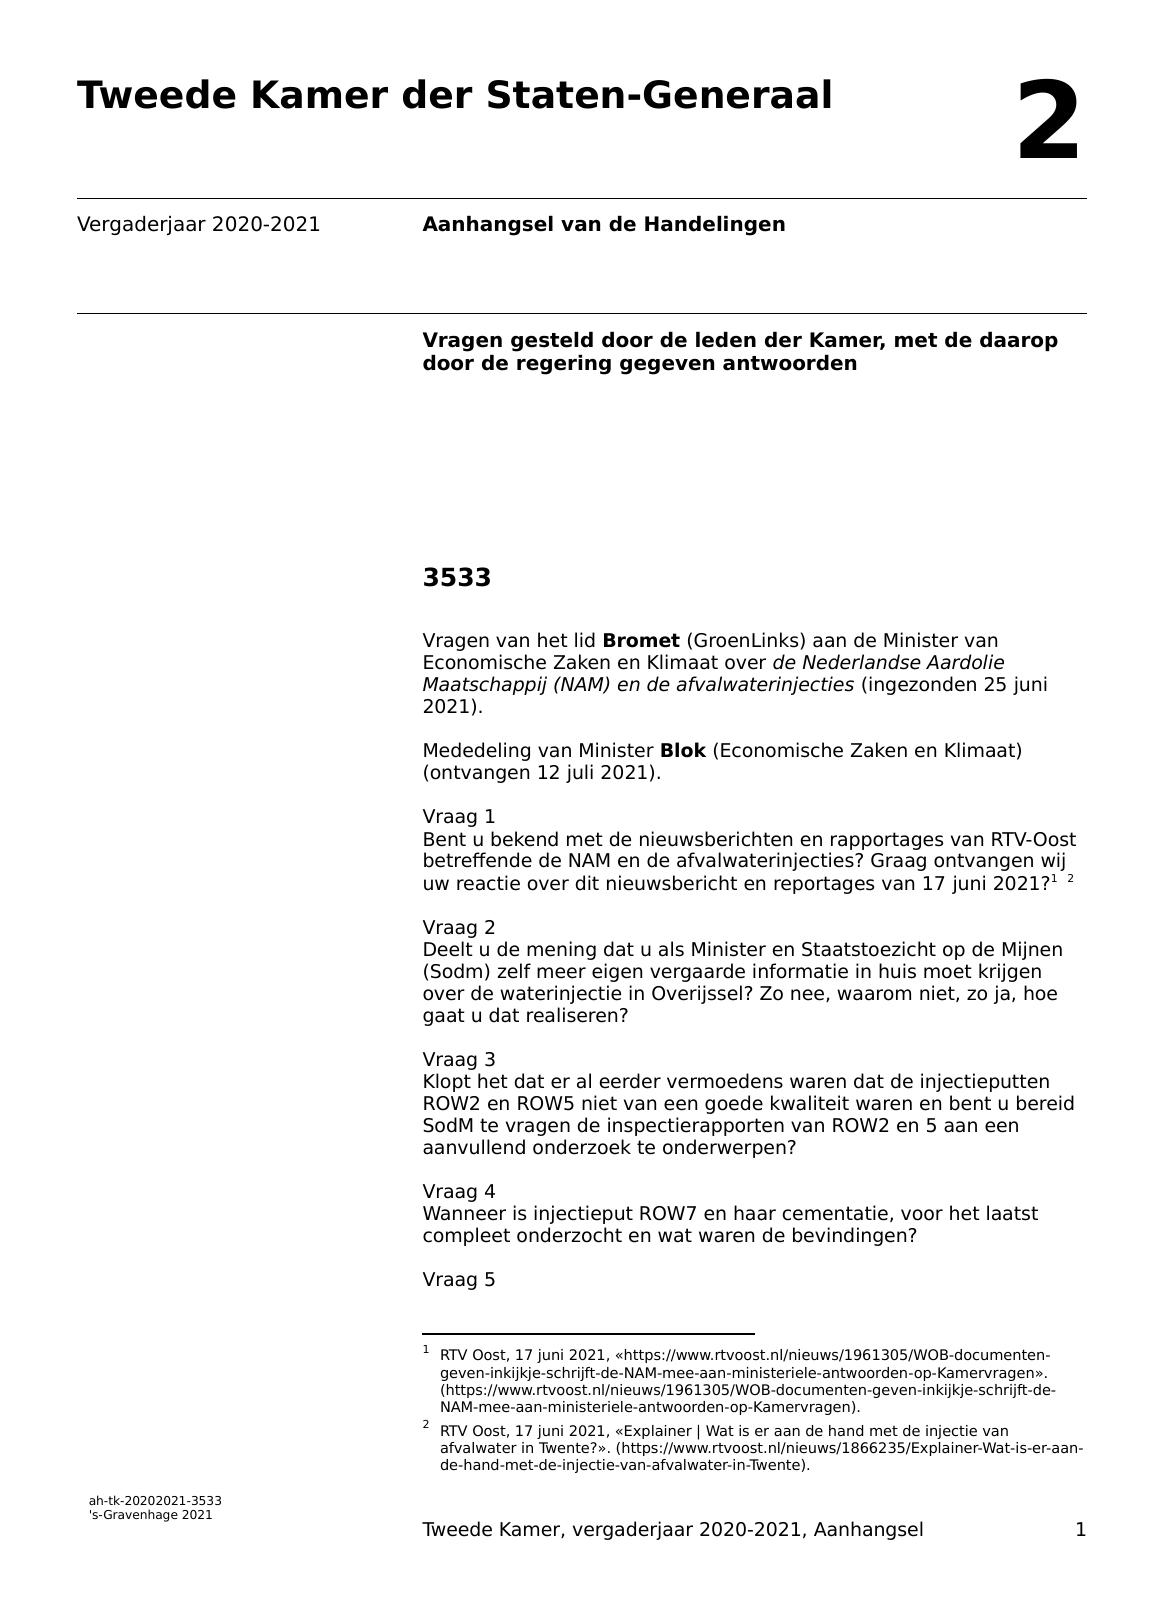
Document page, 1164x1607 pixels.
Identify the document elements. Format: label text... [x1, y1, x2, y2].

table_cell Aanhangsel van de Handelingen [422, 199, 1087, 313]
text Vraag 4 [422, 1181, 1087, 1203]
text 3533 [422, 563, 1087, 592]
table_cell Vragen gesteld door de leden der Kamer, met de daarop door de regering gegeven antwoorden [422, 314, 1087, 375]
table_cell [77, 314, 422, 375]
text Deelt u de mening dat u als Minister en Staatstoezicht op de Mijnen (Sodm) zelf meer eigen vergaarde informatie in huis moet krijgen over de waterinjectie in Overijssel? Zo nee, waarom niet, zo ja, hoe gaat u dat realiseren? [422, 938, 1087, 1026]
text Klopt het dat er al eerder vermoedens waren dat de injectieputten ROW2 en ROW5 niet van een goede kwaliteit waren en bent u bereid SodM te vragen de inspectierapporten van ROW2 en 5 aan een aanvullend onderzoek te onderwerpen? [422, 1071, 1087, 1158]
text Wanneer is injectieput ROW7 en haar cementatie, voor het laatst compleet onderzocht en wat waren de bevindingen? [422, 1203, 1087, 1247]
text Vraag 5 [422, 1269, 1087, 1291]
text Mededeling van Minister Blok (Economische Zaken en Klimaat) (ontvangen 12 juli 2021). [422, 740, 1087, 784]
text ah-tk-20202021-3533 [88, 1494, 323, 1508]
text RTV Oost, 17 juni 2021, «Explainer | Wat is er aan de hand met de injectie van afvalwater in Twente?». (https://www.rtvoost.nl/nieuws/1866235/Explainer-Wat-is-er-aan-de-hand-met-de-injectie-van-afvalwater-in-Twente). [422, 1418, 1087, 1474]
table_header 2 [886, 59, 1087, 198]
table_header Tweede Kamer der Staten-Generaal [77, 59, 886, 198]
text Vraag 1 [422, 806, 1087, 828]
text 's-Gravenhage 2021 [88, 1508, 323, 1522]
text Vragen van het lid Bromet (GroenLinks) aan de Minister van Economische Zaken en Klimaat over de Nederlandse Aardolie Maatschappij (NAM) en de afvalwaterinjecties (ingezonden 25 juni 2021). [422, 630, 1087, 718]
text Vraag 3 [422, 1049, 1087, 1071]
text Vraag 2 [422, 917, 1087, 938]
text Bent u bekend met de nieuwsberichten en rapportages van RTV-Oost betreffende de NAM en de afvalwaterinjecties? Graag ontvangen wij uw reactie over dit nieuwsbericht en reportages van 17 juni 2021? [422, 828, 1087, 894]
text RTV Oost, 17 juni 2021, «https://www.rtvoost.nl/nieuws/1961305/WOB-documenten-geven-inkijkje-schrijft-de-NAM-mee-aan-ministeriele-antwoorden-op-Kamervragen». (https://www.rtvoost.nl/nieuws/1961305/WOB-documenten-geven-inkijkje-schrijft-de-NAM-mee-aan-ministeriele-antwoorden-op-Kamervragen). [422, 1343, 1087, 1416]
table_cell Vergaderjaar 2020-2021 [77, 199, 422, 313]
